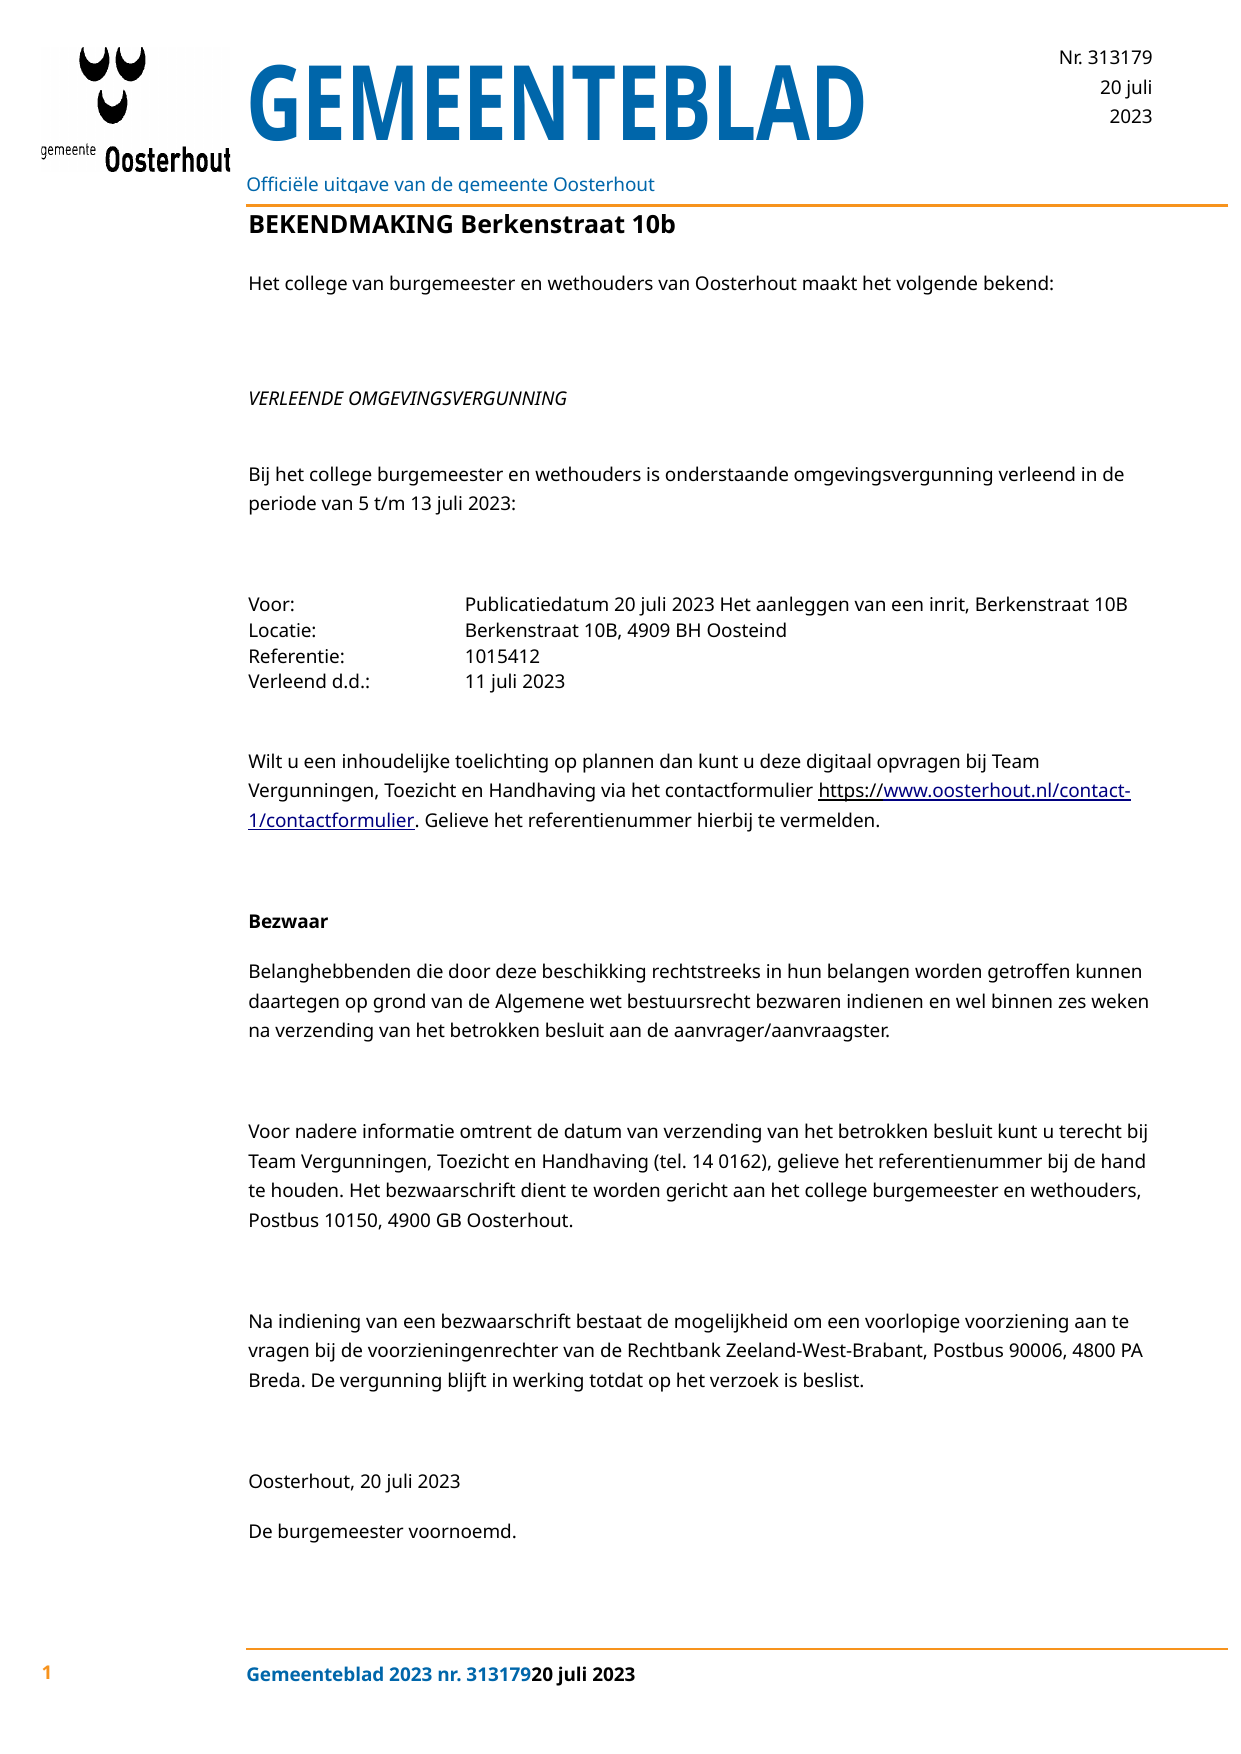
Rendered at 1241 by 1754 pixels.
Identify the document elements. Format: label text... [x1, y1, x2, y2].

table_cell Referentie: [248, 643, 464, 668]
text Voor nadere informatie omtrent de datum van verzending van het betrokken besluit kunt u terecht bij Team Vergunningen, Toezicht en Handhaving (tel. 14 0162), gelieve het referentienummer bij de hand te houden. Het bezwaarschrift dient te worden gericht aan het college burgemeester en wethouders, Postbus 10150, 4900 GB Oosterhout. [248, 1118, 1152, 1233]
table_header Publicatiedatum 20 juli 2023 Het aanleggen van een inrit, Berkenstraat 10B [465, 591, 1152, 617]
text BEKENDMAKING Berkenstraat 10b [248, 207, 1152, 241]
table_cell 11 juli 2023 [465, 669, 1152, 694]
table_header Voor: [248, 591, 464, 617]
table_cell Verleend d.d.: [248, 669, 464, 694]
text Bij het college burgemeester en wethouders is onderstaande omgevingsvergunning verleend in de periode van 5 t/m 13 juli 2023: [248, 461, 1152, 516]
text VERLEENDE OMGEVINGSVERGUNNING [248, 385, 1152, 410]
text Bezwaar [248, 908, 1152, 934]
text Belanghebbenden die door deze beschikking rechtstreeks in hun belangen worden getroffen kunnen daartegen op grond van de Algemene wet bestuursrecht bezwaren indienen en wel binnen zes weken na verzending van het betrokken besluit aan de aanvrager/aanvraagster. [248, 958, 1152, 1043]
text Wilt u een inhoudelijke toelichting op plannen dan kunt u deze digitaal opvragen bij Team Vergunningen, Toezicht en Handhaving via het contactformulier https://www.oosterhout.nl/contact-1/contactformulier. Gelieve het referentienummer hierbij te vermelden. [248, 748, 1152, 833]
text De burgemeester voornoemd. [248, 1518, 1152, 1544]
text Na indiening van een bezwaarschrift bestaat de mogelijkheid om een voorlopige voorziening aan te vragen bij de voorzieningenrechter van de Rechtbank Zeeland-West-Brabant, Postbus 90006, 4800 PA Breda. De vergunning blijft in werking totdat op het verzoek is beslist. [248, 1308, 1152, 1393]
picture [41, 47, 231, 172]
table_cell Locatie: [248, 617, 464, 643]
text Oosterhout, 20 juli 2023 [248, 1468, 1152, 1494]
table_cell Berkenstraat 10B, 4909 BH Oosteind [465, 617, 1152, 643]
text Het college van burgemeester en wethouders van Oosterhout maakt het volgende bekend: [248, 270, 1152, 296]
table_cell 1015412 [465, 643, 1152, 668]
